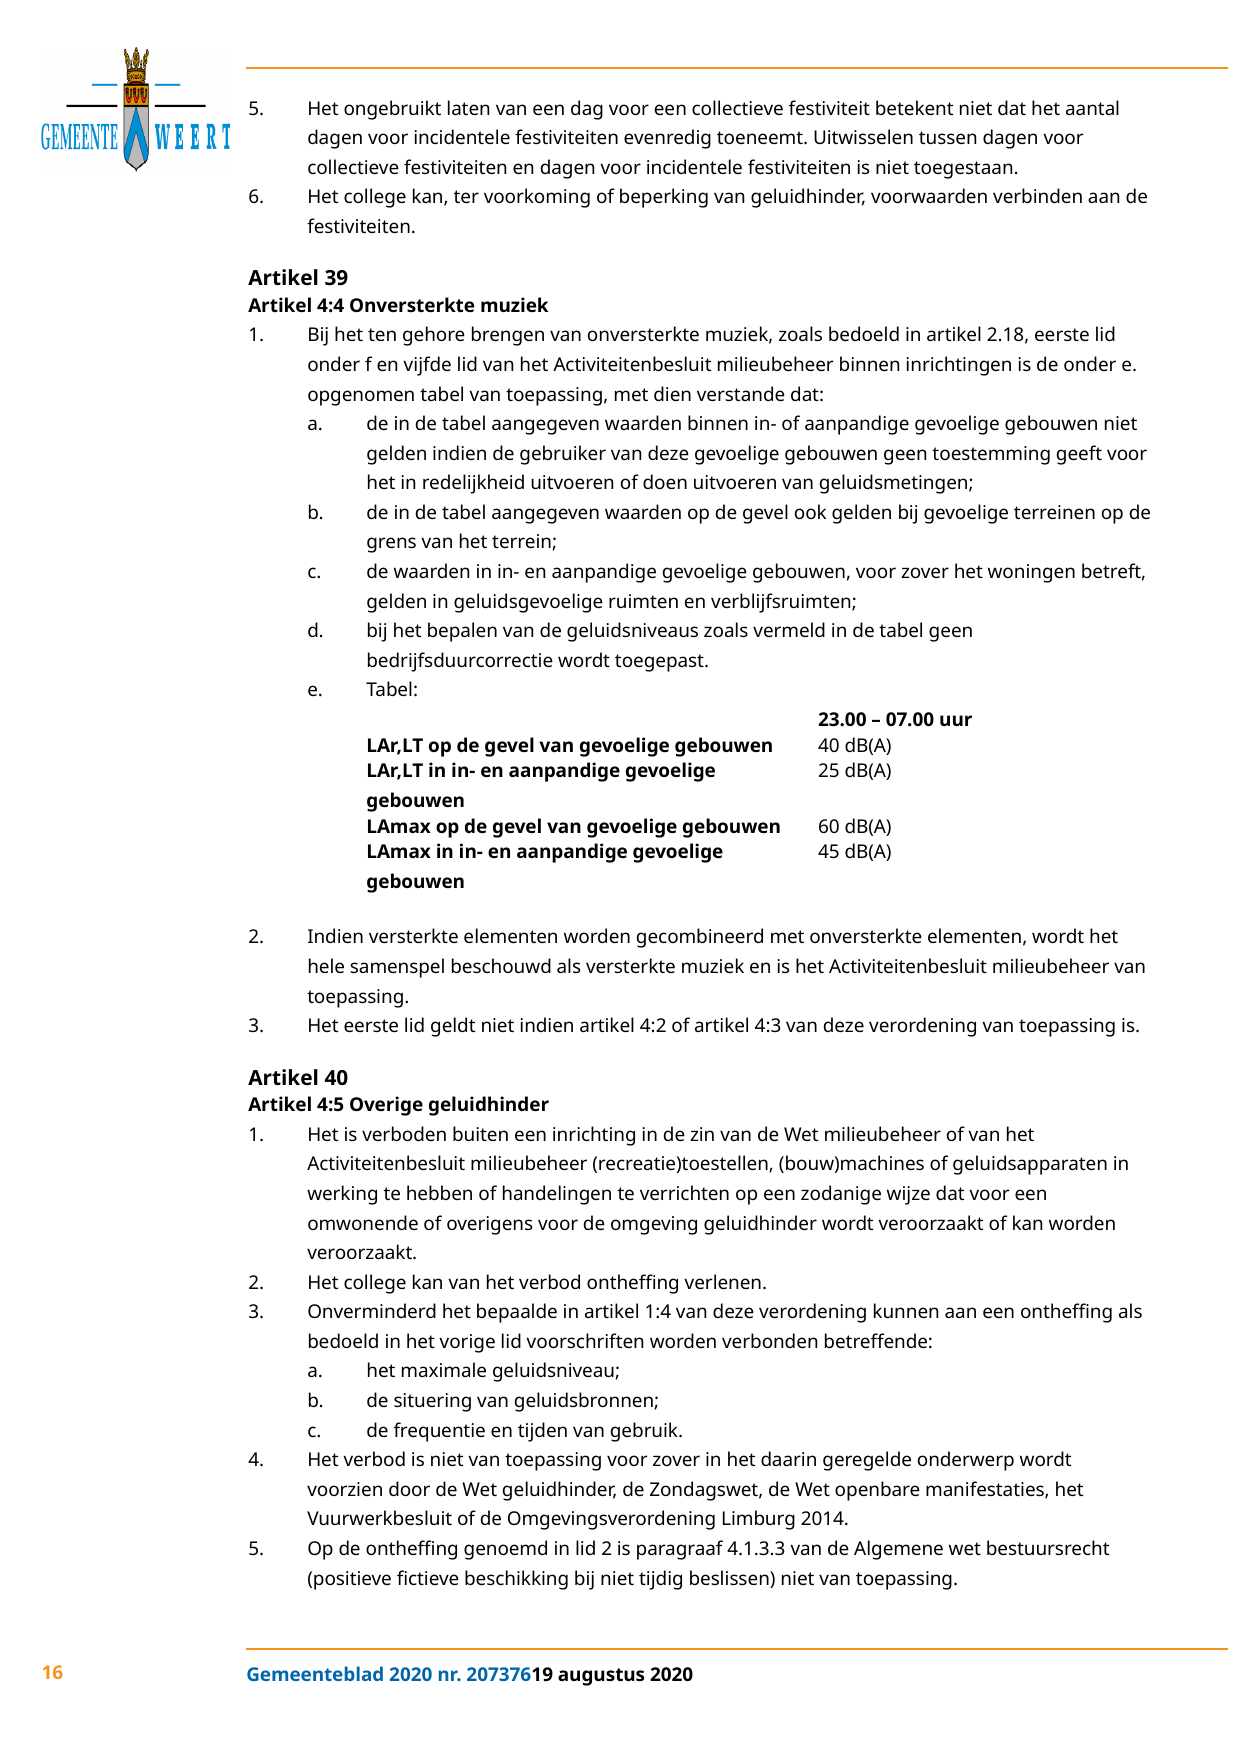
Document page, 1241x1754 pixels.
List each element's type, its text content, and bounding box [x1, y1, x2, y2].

table_cell LAr,LT in in- en aanpandige gevoelige gebouwen [366, 758, 818, 813]
text Artikel 39 [248, 263, 1152, 292]
list de in de tabel aangegeven waarden binnen in- of aanpandige gevoelige gebouwen niet gelden indien de gebruiker van deze gevoelige gebouwen geen toestemming geeft voor het in redelijkheid uitvoeren of doen uitvoeren van geluidsmetingen; [307, 410, 1152, 495]
table_cell LAmax in in- en aanpandige gevoelige gebouwen [366, 839, 818, 894]
list Onverminderd het bepaalde in artikel 1:4 van deze verordening kunnen aan een ontheffing als bedoeld in het vorige lid voorschriften worden verbonden betreffende: [248, 1298, 1152, 1354]
list de in de tabel aangegeven waarden op de gevel ook gelden bij gevoelige terreinen op de grens van het terrein; [307, 499, 1152, 554]
table_header [366, 706, 818, 732]
list Het eerste lid geldt niet indien artikel 4:2 of artikel 4:3 van deze verordening van toepassing is. [248, 1012, 1152, 1038]
list Tabel: [307, 677, 1152, 702]
list Het college kan van het verbod ontheffing verlenen. [248, 1269, 1152, 1294]
text Artikel 4:5 Overige geluidhinder [248, 1091, 1152, 1117]
list Op de ontheffing genoemd in lid 2 is paragraaf 4.1.3.3 van de Algemene wet bestuursrecht (positieve fictieve beschikking bij niet tijdig beslissen) niet van toepassing. [248, 1535, 1152, 1590]
table_cell 40 dB(A) [818, 732, 1240, 758]
list Het ongebruikt laten van een dag voor een collectieve festiviteit betekent niet dat het aantal dagen voor incidentele festiviteiten evenredig toeneemt. Uitwisselen tussen dagen voor collectieve festiviteiten en dagen voor incidentele festiviteiten is niet toegestaan. [248, 95, 1152, 180]
list de frequentie en tijden van gebruik. [307, 1417, 1152, 1442]
list Indien versterkte elementen worden gecombineerd met onversterkte elementen, wordt het hele samenspel beschouwd als versterkte muziek en is het Activiteitenbesluit milieubeheer van toepassing. [248, 924, 1152, 1009]
list Het college kan, ter voorkoming of beperking van geluidhinder, voorwaarden verbinden aan de festiviteiten. [248, 183, 1152, 239]
list de situering van geluidsbronnen; [307, 1387, 1152, 1413]
picture [41, 47, 231, 172]
table_cell LAr,LT op de gevel van gevoelige gebouwen [366, 732, 818, 758]
text Artikel 4:4 Onversterkte muziek [248, 292, 1152, 318]
list het maximale geluidsniveau; [307, 1358, 1152, 1383]
list Bij het ten gehore brengen van onversterkte muziek, zoals bedoeld in artikel 2.18, eerste lid onder f en vijfde lid van het Activiteitenbesluit milieubeheer binnen inrichtingen is de onder e. opgenomen tabel van toepassing, met dien verstande dat: [248, 322, 1152, 406]
table_header 23.00 – 07.00 uur [818, 706, 1240, 732]
table_cell LAmax op de gevel van gevoelige gebouwen [366, 813, 818, 839]
list Het verbod is niet van toepassing voor zover in het daarin geregelde onderwerp wordt voorzien door de Wet geluidhinder, de Zondagswet, de Wet openbare manifestaties, het Vuurwerkbesluit of de Omgevingsverordening Limburg 2014. [248, 1446, 1152, 1531]
table_cell 45 dB(A) [818, 839, 1240, 894]
text Artikel 40 [248, 1063, 1152, 1091]
table_cell 25 dB(A) [818, 758, 1240, 813]
list Het is verboden buiten een inrichting in de zin van de Wet milieubeheer of van het Activiteitenbesluit milieubeheer (recreatie)toestellen, (bouw)machines of geluidsapparaten in werking te hebben of handelingen te verrichten op een zodanige wijze dat voor een omwonende of overigens voor de omgeving geluidhinder wordt veroorzaakt of kan worden veroorzaakt. [248, 1121, 1152, 1265]
list de waarden in in- en aanpandige gevoelige gebouwen, voor zover het woningen betreft, gelden in geluidsgevoelige ruimten en verblijfsruimten; [307, 558, 1152, 613]
table_cell 60 dB(A) [818, 813, 1240, 839]
list bij het bepalen van de geluidsniveaus zoals vermeld in de tabel geen bedrijfsduurcorrectie wordt toegepast. [307, 617, 1152, 673]
